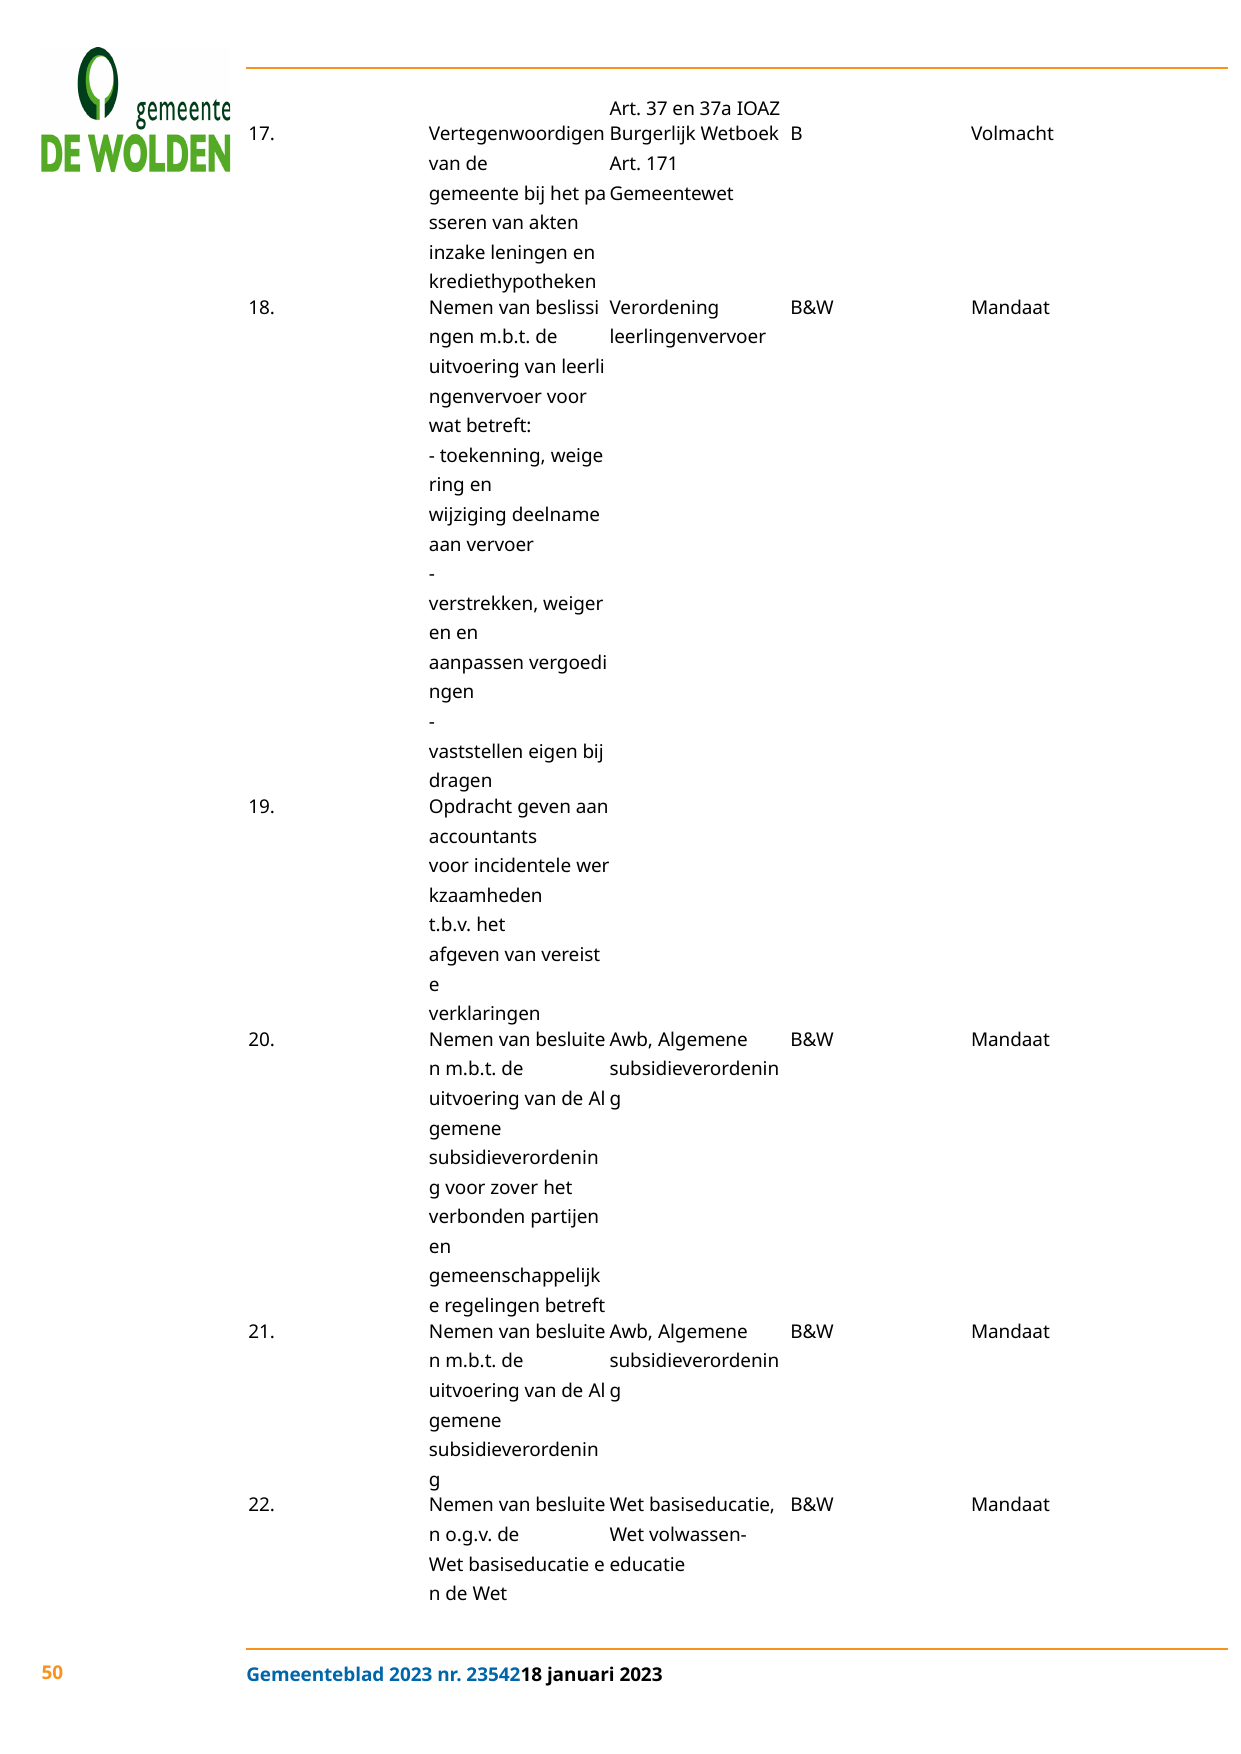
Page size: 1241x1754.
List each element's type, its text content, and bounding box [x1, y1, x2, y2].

table_cell Mandaat [971, 294, 1152, 793]
table_cell Mandaat [971, 1492, 1152, 1606]
table_cell [790, 793, 971, 1026]
table_cell B&W [790, 294, 971, 793]
picture [41, 47, 231, 172]
table_cell [429, 95, 609, 121]
table_cell Vertegenwoordigen van de gemeente bij het passeren van akten inzake leningen en krediethypotheken [429, 121, 609, 294]
table_cell Awb, Algemene subsidieverordening [609, 1026, 790, 1318]
table_cell Opdracht geven aan accountants voor incidentele werkzaamheden t.b.v. het afgeven van vereiste verklaringen [429, 793, 609, 1026]
table_cell [790, 95, 971, 121]
table_cell B&W [790, 1318, 971, 1492]
table_cell Burgerlijk Wetboek Art. 171 Gemeentewet [609, 121, 790, 294]
table_cell 17. [248, 121, 429, 294]
table_cell [248, 95, 429, 121]
table_cell 22. [248, 1492, 429, 1606]
table_cell Nemen van beslissingen m.b.t. de uitvoering van leerlingenvervoer voor wat betreft: - toekenning, weigering en wijziging deelname aan vervoer - verstrekken, weigeren en aanpassen vergoedingen - vaststellen eigen bijdragen [429, 294, 609, 793]
table_cell Mandaat [971, 1026, 1152, 1318]
table_cell [971, 95, 1152, 121]
table_cell B&W [790, 1026, 971, 1318]
table_cell 20. [248, 1026, 429, 1318]
table_cell 18. [248, 294, 429, 793]
table_cell Wet basiseducatie, Wet volwassen- educatie [609, 1492, 790, 1606]
table_cell Verordening leerlingenvervoer [609, 294, 790, 793]
table_cell Awb, Algemene subsidieverordening [609, 1318, 790, 1492]
table_cell B&W [790, 1492, 971, 1606]
table_cell Mandaat [971, 1318, 1152, 1492]
table_cell 21. [248, 1318, 429, 1492]
table_cell Nemen van besluiten o.g.v. de Wet basiseducatie en de Wet [429, 1492, 609, 1606]
table_cell Nemen van besluiten m.b.t. de uitvoering van de Algemene subsidieverordening voor zover het verbonden partijen en gemeenschappelijke regelingen betreft [429, 1026, 609, 1318]
table_cell [971, 793, 1152, 1026]
table_cell [609, 793, 790, 1026]
table_cell Art. 37 en 37a IOAZ [609, 95, 790, 121]
table_cell Volmacht [971, 121, 1152, 294]
table_cell Nemen van besluiten m.b.t. de uitvoering van de Algemene subsidieverordening [429, 1318, 609, 1492]
table_cell B [790, 121, 971, 294]
table_cell 19. [248, 793, 429, 1026]
